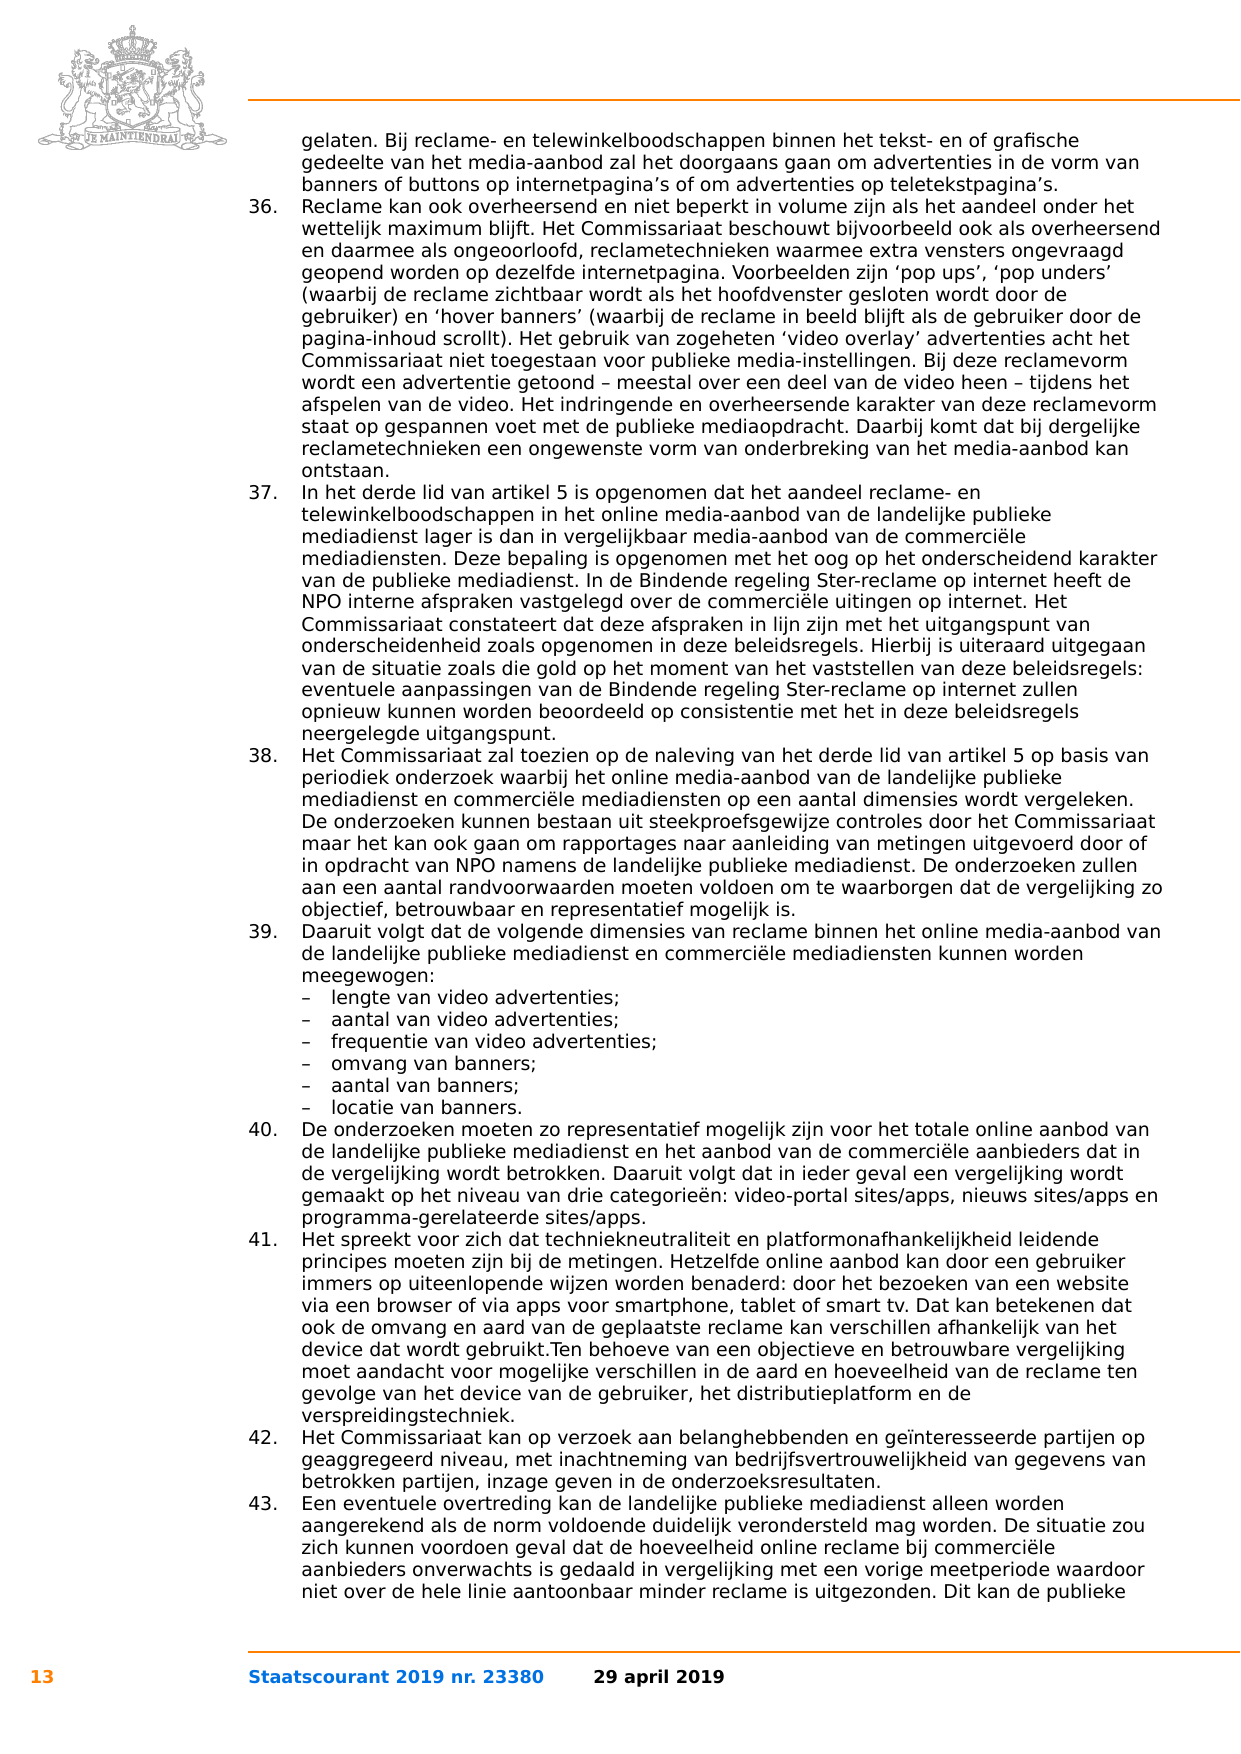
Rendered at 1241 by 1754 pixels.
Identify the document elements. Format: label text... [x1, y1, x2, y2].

text 38. Het Commissariaat zal toezien op de naleving van het derde lid van artikel 5 op basis van periodiek onderzoek waarbij het online media-aanbod van de landelijke publieke mediadienst en commerciële mediadiensten op een aantal dimensies wordt vergeleken. De onderzoeken kunnen bestaan uit steekproefsgewijze controles door het Commissariaat maar het kan ook gaan om rapportages naar aanleiding van metingen uitgevoerd door of in opdracht van NPO namens de landelijke publieke mediadienst. De onderzoeken zullen aan een aantal randvoorwaarden moeten voldoen om te waarborgen dat de vergelijking zo objectief, betrouwbaar en representatief mogelijk is. [248, 745, 1163, 921]
text – lengte van video advertenties; [301, 987, 1163, 1009]
text 40. De onderzoeken moeten zo representatief mogelijk zijn voor het totale online aanbod van de landelijke publieke mediadienst en het aanbod van de commerciële aanbieders dat in de vergelijking wordt betrokken. Daaruit volgt dat in ieder geval een vergelijking wordt gemaakt op het niveau van drie categorieën: video-portal sites/apps, nieuws sites/apps en programma-gerelateerde sites/apps. [248, 1119, 1163, 1229]
text – locatie van banners. [301, 1097, 1163, 1119]
text gelaten. Bij reclame- en telewinkelboodschappen binnen het tekst- en of grafische gedeelte van het media-aanbod zal het doorgaans gaan om advertenties in de vorm van banners of buttons op internetpagina’s of om advertenties op teletekstpagina’s. [248, 130, 1163, 196]
text 42. Het Commissariaat kan op verzoek aan belanghebbenden en geïnteresseerde partijen op geaggregeerd niveau, met inachtneming van bedrijfsvertrouwelijkheid van gegevens van betrokken partijen, inzage geven in de onderzoeksresultaten. [248, 1427, 1163, 1493]
text – aantal van video advertenties; [301, 1009, 1163, 1031]
text 36. Reclame kan ook overheersend en niet beperkt in volume zijn als het aandeel onder het wettelijk maximum blijft. Het Commissariaat beschouwt bijvoorbeeld ook als overheersend en daarmee als ongeoorloofd, reclametechnieken waarmee extra vensters ongevraagd geopend worden op dezelfde internetpagina. Voorbeelden zijn ‘pop ups’, ‘pop unders’ (waarbij de reclame zichtbaar wordt als het hoofdvenster gesloten wordt door de gebruiker) en ‘hover banners’ (waarbij de reclame in beeld blijft als de gebruiker door de pagina-inhoud scrollt). Het gebruik van zogeheten ‘video overlay’ advertenties acht het Commissariaat niet toegestaan voor publieke media-instellingen. Bij deze reclamevorm wordt een advertentie getoond – meestal over een deel van de video heen – tijdens het afspelen van de video. Het indringende en overheersende karakter van deze reclamevorm staat op gespannen voet met de publieke mediaopdracht. Daarbij komt dat bij dergelijke reclametechnieken een ongewenste vorm van onderbreking van het media-aanbod kan ontstaan. [248, 196, 1163, 482]
text – frequentie van video advertenties; [301, 1031, 1163, 1053]
text 43. Een eventuele overtreding kan de landelijke publieke mediadienst alleen worden aangerekend als de norm voldoende duidelijk verondersteld mag worden. De situatie zou zich kunnen voordoen geval dat de hoeveelheid online reclame bij commerciële aanbieders onverwachts is gedaald in vergelijking met een vorige meetperiode waardoor niet over de hele linie aantoonbaar minder reclame is uitgezonden. Dit kan de publieke [248, 1493, 1163, 1602]
text 39. Daaruit volgt dat de volgende dimensies van reclame binnen het online media-aanbod van de landelijke publieke mediadienst en commerciële mediadiensten kunnen worden meegewogen: [248, 921, 1163, 987]
text – omvang van banners; [301, 1053, 1163, 1075]
text 41. Het spreekt voor zich dat techniekneutraliteit en platformonafhankelijkheid leidende principes moeten zijn bij de metingen. Hetzelfde online aanbod kan door een gebruiker immers op uiteenlopende wijzen worden benaderd: door het bezoeken van een website via een browser of via apps voor smartphone, tablet of smart tv. Dat kan betekenen dat ook de omvang en aard van de geplaatste reclame kan verschillen afhankelijk van het device dat wordt gebruikt.Ten behoeve van een objectieve en betrouwbare vergelijking moet aandacht voor mogelijke verschillen in de aard en hoeveelheid van de reclame ten gevolge van het device van de gebruiker, het distributieplatform en de verspreidingstechniek. [248, 1229, 1163, 1427]
text 37. In het derde lid van artikel 5 is opgenomen dat het aandeel reclame- en telewinkelboodschappen in het online media-aanbod van de landelijke publieke mediadienst lager is dan in vergelijkbaar media-aanbod van de commerciële mediadiensten. Deze bepaling is opgenomen met het oog op het onderscheidend karakter van de publieke mediadienst. In de Bindende regeling Ster-reclame op internet heeft de NPO interne afspraken vastgelegd over de commerciële uitingen op internet. Het Commissariaat constateert dat deze afspraken in lijn zijn met het uitgangspunt van onderscheidenheid zoals opgenomen in deze beleidsregels. Hierbij is uiteraard uitgegaan van de situatie zoals die gold op het moment van het vaststellen van deze beleidsregels: eventuele aanpassingen van de Bindende regeling Ster-reclame op internet zullen opnieuw kunnen worden beoordeeld op consistentie met het in deze beleidsregels neergelegde uitgangspunt. [248, 482, 1163, 745]
picture [38, 25, 227, 150]
text – aantal van banners; [301, 1075, 1163, 1097]
